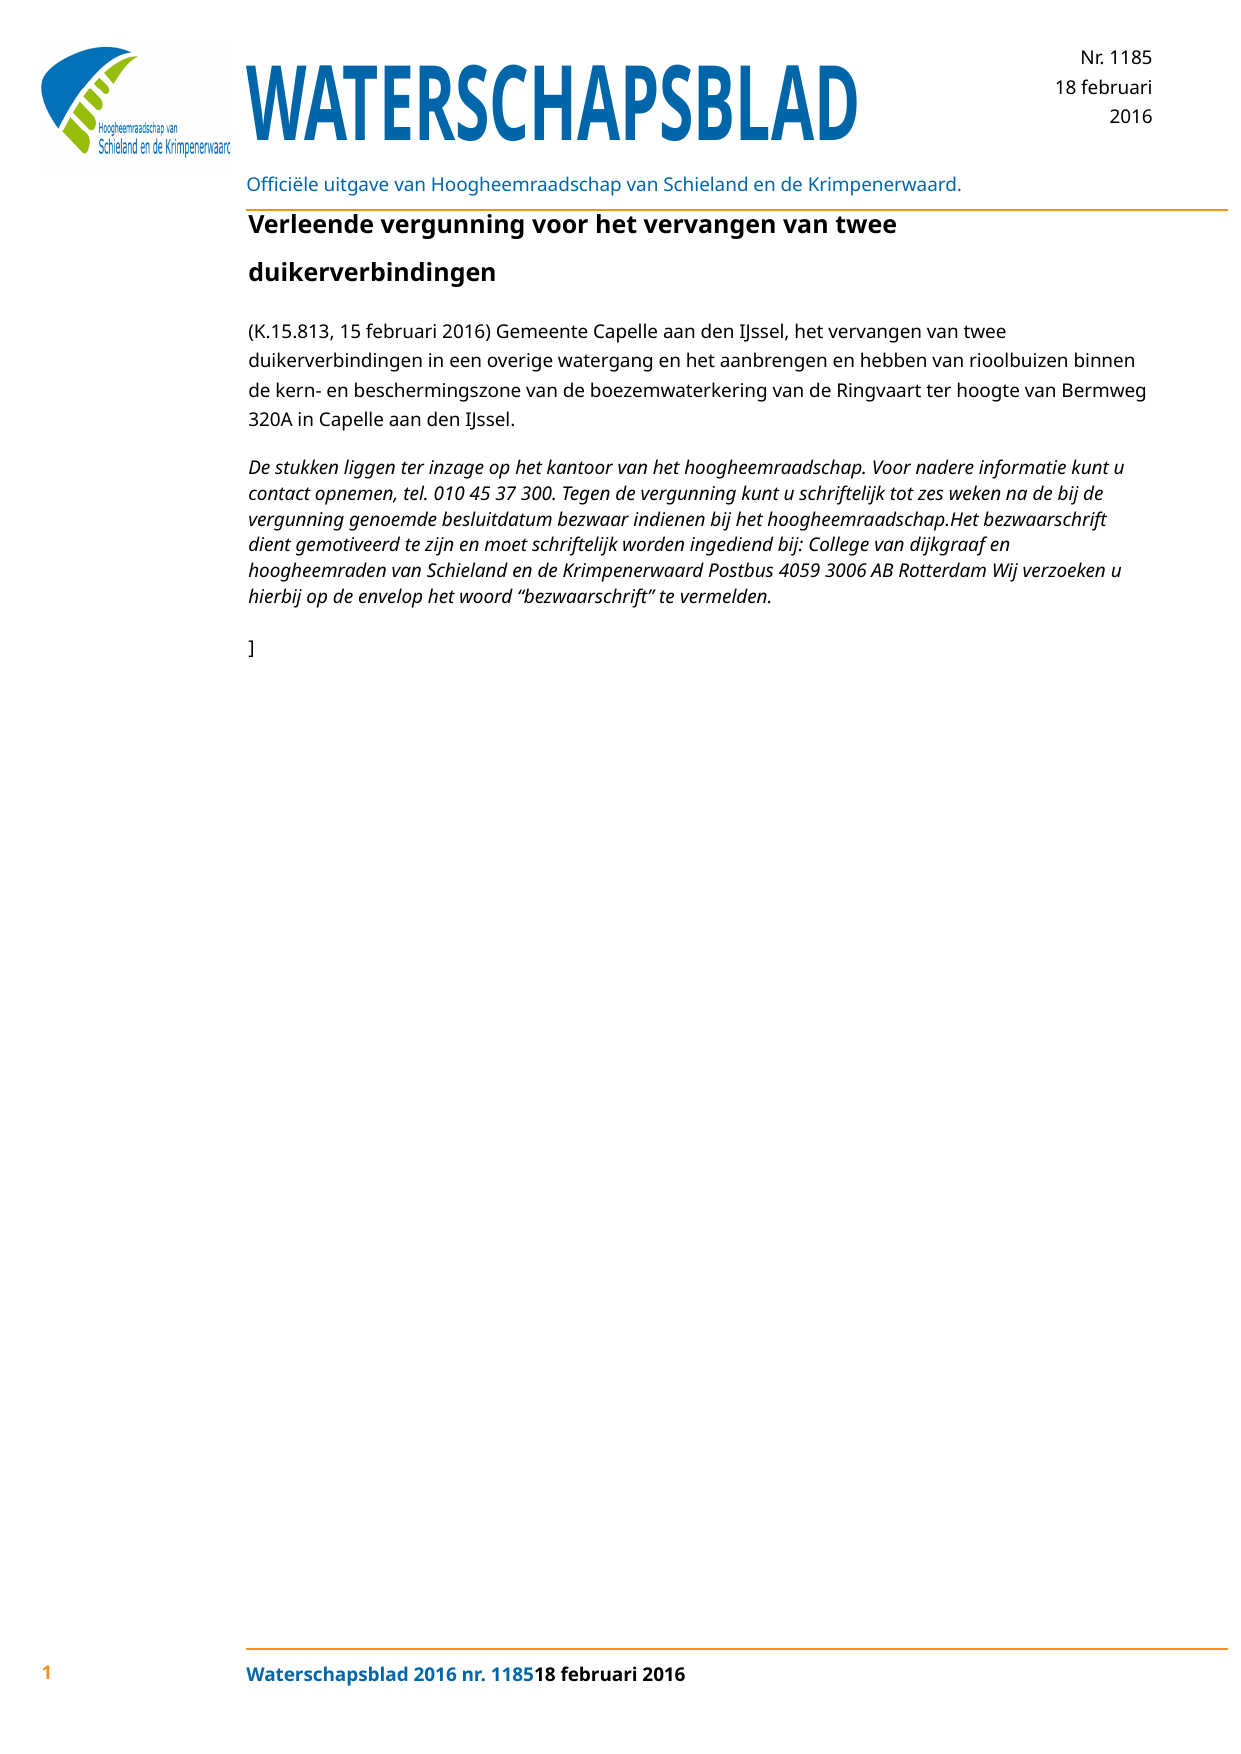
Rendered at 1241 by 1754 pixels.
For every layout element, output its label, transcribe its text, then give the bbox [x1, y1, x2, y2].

text (K.15.813, 15 februari 2016) Gemeente Capelle aan den IJssel, het vervangen van twee duikerverbindingen in een overige watergang en het aanbrengen en hebben van rioolbuizen binnen de kern- en beschermingszone van de boezemwaterkering van de Ringvaart ter hoogte van Bermweg 320A in Capelle aan den IJssel. [248, 318, 1152, 432]
text De stukken liggen ter inzage op het kantoor van het hoogheemraadschap. Voor nadere informatie kunt u contact opnemen, tel. 010 45 37 300. Tegen de vergunning kunt u schriftelijk tot zes weken na de bij de vergunning genoemde besluitdatum bezwaar indienen bij het hoogheemraadschap.Het bezwaarschrift dient gemotiveerd te zijn en moet schriftelijk worden ingediend bij: College van dijkgraaf en hoogheemraden van Schieland en de Krimpenerwaard Postbus 4059 3006 AB Rotterdam Wij verzoeken u hierbij op de envelop het woord “bezwaarschrift” te vermelden. [248, 454, 1152, 609]
picture [41, 47, 231, 172]
text Verleende vergunning voor het vervangen van twee duikerverbindingen [248, 211, 1152, 288]
text ] [248, 634, 1152, 660]
